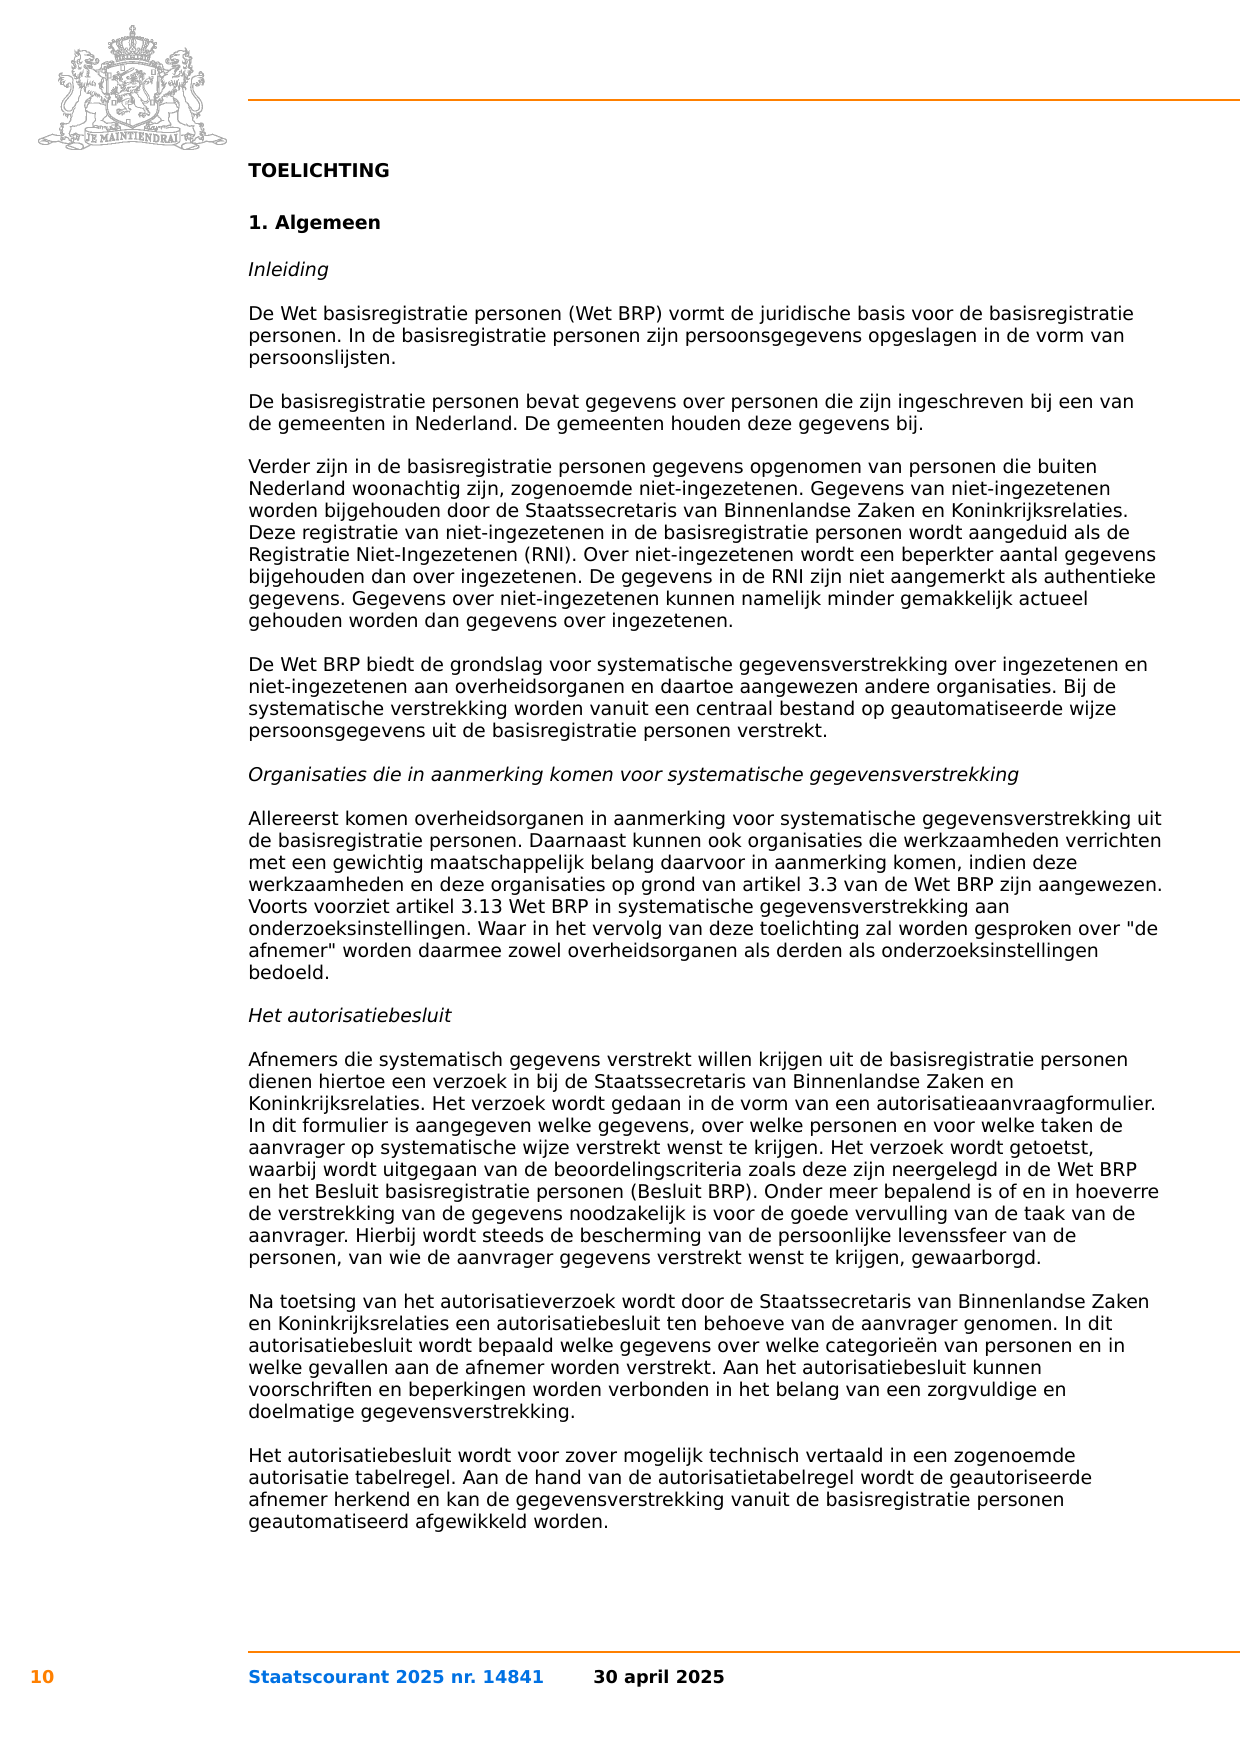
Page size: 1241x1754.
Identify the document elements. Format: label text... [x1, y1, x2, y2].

text De Wet basisregistratie personen (Wet BRP) vormt de juridische basis voor de basisregistratie personen. In de basisregistratie personen zijn persoonsgegevens opgeslagen in de vorm van persoonslijsten. [248, 303, 1163, 369]
subtitle TOELICHTING [248, 160, 1163, 182]
text Het autorisatiebesluit wordt voor zover mogelijk technisch vertaald in een zogenoemde autorisatie tabelregel. Aan de hand van de autorisatietabelregel wordt de geautoriseerde afnemer herkend en kan de gegevensverstrekking vanuit de basisregistratie personen geautomatiseerd afgewikkeld worden. [248, 1445, 1163, 1533]
subtitle Het autorisatiebesluit [248, 1005, 1163, 1027]
text Na toetsing van het autorisatieverzoek wordt door de Staatssecretaris van Binnenlandse Zaken en Koninkrijksrelaties een autorisatiebesluit ten behoeve van de aanvrager genomen. In dit autorisatiebesluit wordt bepaald welke gegevens over welke categorieën van personen en in welke gevallen aan de afnemer worden verstrekt. Aan het autorisatiebesluit kunnen voorschriften en beperkingen worden verbonden in het belang van een zorgvuldige en doelmatige gegevensverstrekking. [248, 1291, 1163, 1423]
text De basisregistratie personen bevat gegevens over personen die zijn ingeschreven bij een van de gemeenten in Nederland. De gemeenten houden deze gegevens bij. [248, 391, 1163, 434]
text Afnemers die systematisch gegevens verstrekt willen krijgen uit de basisregistratie personen dienen hiertoe een verzoek in bij de Staatssecretaris van Binnenlandse Zaken en Koninkrijksrelaties. Het verzoek wordt gedaan in de vorm van een autorisatieaanvraagformulier. In dit formulier is aangegeven welke gegevens, over welke personen en voor welke taken de aanvrager op systematische wijze verstrekt wenst te krijgen. Het verzoek wordt getoetst, waarbij wordt uitgegaan van de beoordelingscriteria zoals deze zijn neergelegd in de Wet BRP en het Besluit basisregistratie personen (Besluit BRP). Onder meer bepalend is of en in hoeverre de verstrekking van de gegevens noodzakelijk is voor de goede vervulling van de taak van de aanvrager. Hierbij wordt steeds de bescherming van de persoonlijke levenssfeer van de personen, van wie de aanvrager gegevens verstrekt wenst te krijgen, gewaarborgd. [248, 1049, 1163, 1269]
subtitle 1. Algemeen [248, 212, 1163, 234]
picture [38, 25, 227, 150]
text De Wet BRP biedt de grondslag voor systematische gegevensverstrekking over ingezetenen en niet-ingezetenen aan overheidsorganen en daartoe aangewezen andere organisaties. Bij de systematische verstrekking worden vanuit een centraal bestand op geautomatiseerde wijze persoonsgegevens uit de basisregistratie personen verstrekt. [248, 654, 1163, 742]
subtitle Inleiding [248, 259, 1163, 281]
text Verder zijn in de basisregistratie personen gegevens opgenomen van personen die buiten Nederland woonachtig zijn, zogenoemde niet-ingezetenen. Gegevens van niet-ingezetenen worden bijgehouden door de Staatssecretaris van Binnenlandse Zaken en Koninkrijksrelaties. Deze registratie van niet-ingezetenen in de basisregistratie personen wordt aangeduid als de Registratie Niet-Ingezetenen (RNI). Over niet-ingezetenen wordt een beperkter aantal gegevens bijgehouden dan over ingezetenen. De gegevens in de RNI zijn niet aangemerkt als authentieke gegevens. Gegevens over niet-ingezetenen kunnen namelijk minder gemakkelijk actueel gehouden worden dan gegevens over ingezetenen. [248, 456, 1163, 632]
subtitle Organisaties die in aanmerking komen voor systematische gegevensverstrekking [248, 764, 1163, 786]
text Allereerst komen overheidsorganen in aanmerking voor systematische gegevensverstrekking uit de basisregistratie personen. Daarnaast kunnen ook organisaties die werkzaamheden verrichten met een gewichtig maatschappelijk belang daarvoor in aanmerking komen, indien deze werkzaamheden en deze organisaties op grond van artikel 3.3 van de Wet BRP zijn aangewezen. Voorts voorziet artikel 3.13 Wet BRP in systematische gegevensverstrekking aan onderzoeksinstellingen. Waar in het vervolg van deze toelichting zal worden gesproken over "de afnemer" worden daarmee zowel overheidsorganen als derden als onderzoeksinstellingen bedoeld. [248, 808, 1163, 983]
